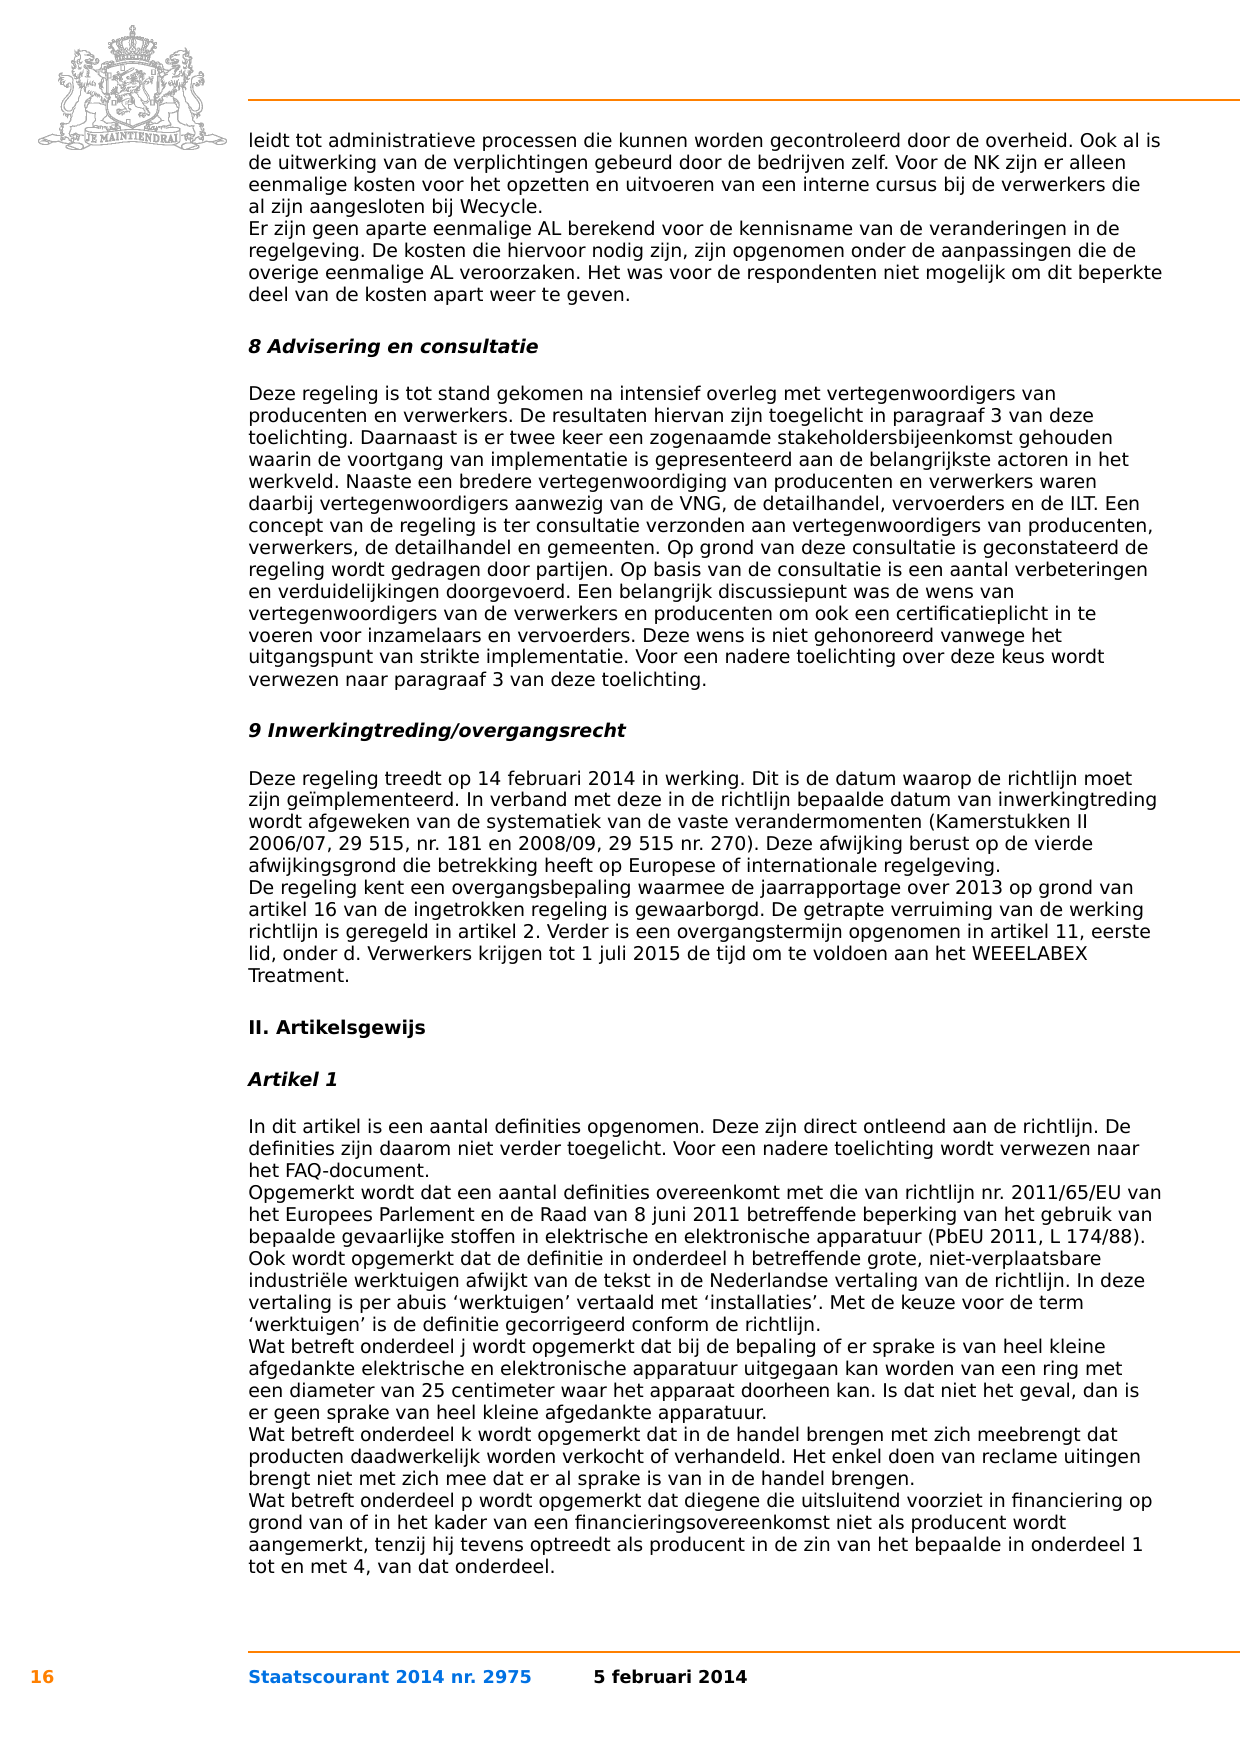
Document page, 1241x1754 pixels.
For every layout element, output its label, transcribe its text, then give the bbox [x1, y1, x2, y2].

text Opgemerkt wordt dat een aantal definities overeenkomt met die van richtlijn nr. 2011/65/EU van het Europees Parlement en de Raad van 8 juni 2011 betreffende beperking van het gebruik van bepaalde gevaarlijke stoffen in elektrische en elektronische apparatuur (PbEU 2011, L 174/88). [248, 1182, 1163, 1248]
text Wat betreft onderdeel j wordt opgemerkt dat bij de bepaling of er sprake is van heel kleine afgedankte elektrische en elektronische apparatuur uitgegaan kan worden van een ring met een diameter van 25 centimeter waar het apparaat doorheen kan. Is dat niet het geval, dan is er geen sprake van heel kleine afgedankte apparatuur. [248, 1336, 1163, 1424]
text Er zijn geen aparte eenmalige AL berekend voor de kennisname van de veranderingen in de regelgeving. De kosten die hiervoor nodig zijn, zijn opgenomen onder de aanpassingen die de overige eenmalige AL veroorzaken. Het was voor de respondenten niet mogelijk om dit beperkte deel van de kosten apart weer te geven. [248, 218, 1163, 306]
subtitle Artikel 1 [248, 1069, 1163, 1091]
subtitle 8 Advisering en consultatie [248, 336, 1163, 358]
picture [38, 25, 227, 150]
text Ook wordt opgemerkt dat de definitie in onderdeel h betreffende grote, niet-verplaatsbare industriële werktuigen afwijkt van de tekst in de Nederlandse vertaling van de richtlijn. In deze vertaling is per abuis ‘werktuigen’ vertaald met ‘installaties’. Met de keuze voor de term ‘werktuigen’ is de definitie gecorrigeerd conform de richtlijn. [248, 1248, 1163, 1336]
text In dit artikel is een aantal definities opgenomen. Deze zijn direct ontleend aan de richtlijn. De definities zijn daarom niet verder toegelicht. Voor een nadere toelichting wordt verwezen naar het FAQ-document. [248, 1116, 1163, 1182]
text Deze regeling is tot stand gekomen na intensief overleg met vertegenwoordigers van producenten en verwerkers. De resultaten hiervan zijn toegelicht in paragraaf 3 van deze toelichting. Daarnaast is er twee keer een zogenaamde stakeholdersbijeenkomst gehouden waarin de voortgang van implementatie is gepresenteerd aan de belangrijkste actoren in het werkveld. Naaste een bredere vertegenwoordiging van producenten en verwerkers waren daarbij vertegenwoordigers aanwezig van de VNG, de detailhandel, vervoerders en de ILT. Een concept van de regeling is ter consultatie verzonden aan vertegenwoordigers van producenten, verwerkers, de detailhandel en gemeenten. Op grond van deze consultatie is geconstateerd de regeling wordt gedragen door partijen. Op basis van de consultatie is een aantal verbeteringen en verduidelijkingen doorgevoerd. Een belangrijk discussiepunt was de wens van vertegenwoordigers van de verwerkers en producenten om ook een certificatieplicht in te voeren voor inzamelaars en vervoerders. Deze wens is niet gehonoreerd vanwege het uitgangspunt van strikte implementatie. Voor een nadere toelichting over deze keus wordt verwezen naar paragraaf 3 van deze toelichting. [248, 383, 1163, 690]
text Wat betreft onderdeel p wordt opgemerkt dat diegene die uitsluitend voorziet in financiering op grond van of in het kader van een financieringsovereenkomst niet als producent wordt aangemerkt, tenzij hij tevens optreedt als producent in de zin van het bepaalde in onderdeel 1 tot en met 4, van dat onderdeel. [248, 1490, 1163, 1578]
text Wat betreft onderdeel k wordt opgemerkt dat in de handel brengen met zich meebrengt dat producten daadwerkelijk worden verkocht of verhandeld. Het enkel doen van reclame uitingen brengt niet met zich mee dat er al sprake is van in de handel brengen. [248, 1424, 1163, 1490]
subtitle II. Artikelsgewijs [248, 1017, 1163, 1039]
subtitle 9 Inwerkingtreding/overgangsrecht [248, 720, 1163, 742]
text Deze regeling treedt op 14 februari 2014 in werking. Dit is de datum waarop de richtlijn moet zijn geïmplementeerd. In verband met deze in de richtlijn bepaalde datum van inwerkingtreding wordt afgeweken van de systematiek van de vaste verandermomenten (Kamerstukken II 2006/07, 29 515, nr. 181 en 2008/09, 29 515 nr. 270). Deze afwijking berust op de vierde afwijkingsgrond die betrekking heeft op Europese of internationale regelgeving. [248, 767, 1163, 877]
text leidt tot administratieve processen die kunnen worden gecontroleerd door de overheid. Ook al is de uitwerking van de verplichtingen gebeurd door de bedrijven zelf. Voor de NK zijn er alleen eenmalige kosten voor het opzetten en uitvoeren van een interne cursus bij de verwerkers die al zijn aangesloten bij Wecycle. [248, 130, 1163, 218]
text De regeling kent een overgangsbepaling waarmee de jaarrapportage over 2013 op grond van artikel 16 van de ingetrokken regeling is gewaarborgd. De getrapte verruiming van de werking richtlijn is geregeld in artikel 2. Verder is een overgangstermijn opgenomen in artikel 11, eerste lid, onder d. Verwerkers krijgen tot 1 juli 2015 de tijd om te voldoen aan het WEEELABEX Treatment. [248, 877, 1163, 987]
